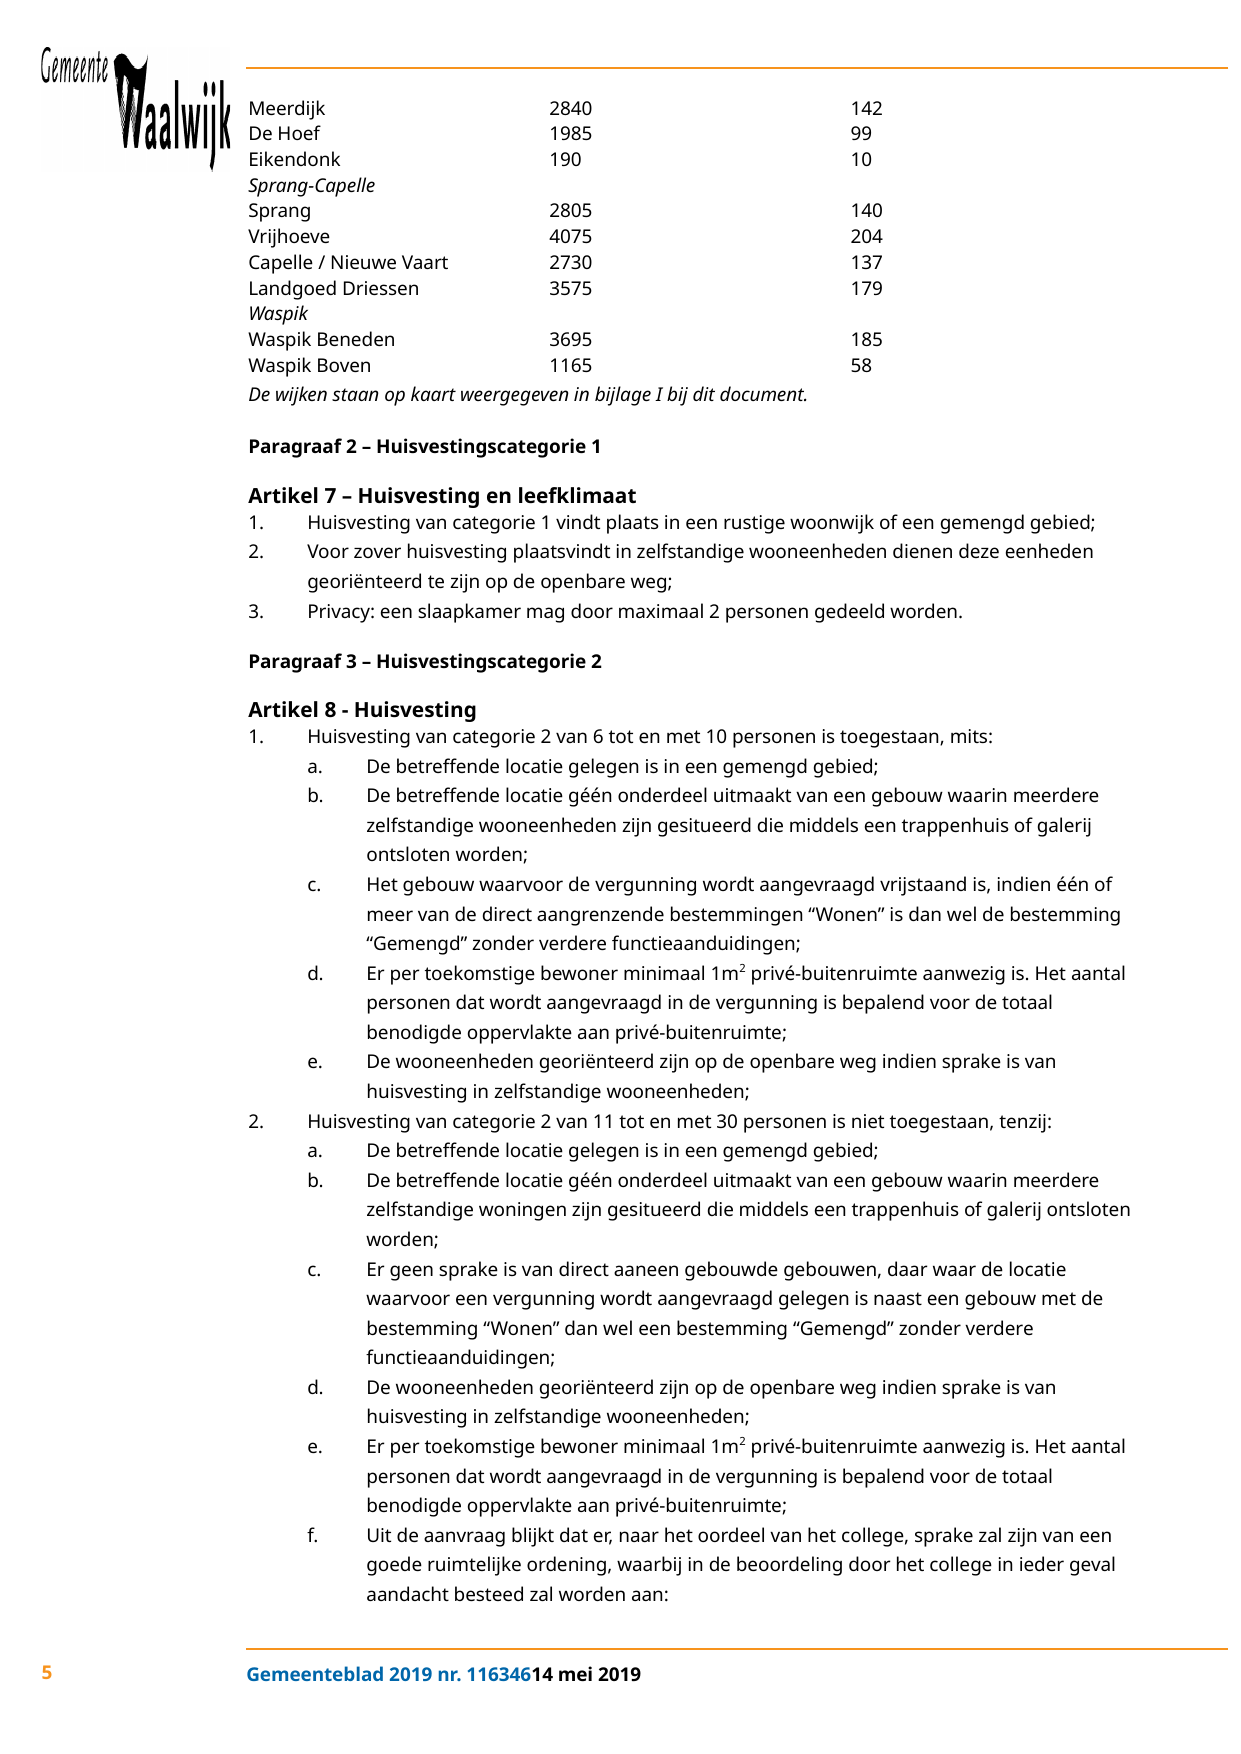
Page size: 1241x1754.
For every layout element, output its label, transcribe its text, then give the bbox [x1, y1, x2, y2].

table_cell Sprang [248, 198, 549, 223]
list De betreffende locatie géén onderdeel uitmaakt van een gebouw waarin meerdere zelfstandige woningen zijn gesitueerd die middels een trappenhuis of galerij ontsloten worden; [307, 1167, 1152, 1252]
table_cell Meerdijk [248, 95, 549, 121]
table_cell 140 [850, 198, 1152, 223]
table_cell 1985 [549, 121, 850, 146]
list Huisvesting van categorie 2 van 11 tot en met 30 personen is niet toegestaan, tenzij: [248, 1108, 1152, 1134]
list De betreffende locatie gelegen is in een gemengd gebied; [307, 753, 1152, 779]
list Huisvesting van categorie 1 vindt plaats in een rustige woonwijk of een gemengd gebied; [248, 509, 1152, 535]
table_cell [850, 172, 1152, 198]
table_cell 2805 [549, 198, 850, 223]
table_cell Landgoed Driessen [248, 275, 549, 301]
table_cell Eikendonk [248, 146, 549, 172]
list De wooneenheden georiënteerd zijn op de openbare weg indien sprake is van huisvesting in zelfstandige wooneenheden; [307, 1374, 1152, 1429]
list Uit de aanvraag blijkt dat er, naar het oordeel van het college, sprake zal zijn van een goede ruimtelijke ordening, waarbij in de beoordeling door het college in ieder geval aandacht besteed zal worden aan: [307, 1522, 1152, 1607]
table_cell De Hoef [248, 121, 549, 146]
table_cell Vrijhoeve [248, 224, 549, 249]
table_cell 204 [850, 224, 1152, 249]
table_cell 4075 [549, 224, 850, 249]
text De wijken staan op kaart weergegeven in bijlage I bij dit document. [248, 381, 1152, 407]
list Privacy: een slaapkamer mag door maximaal 2 personen gedeeld worden. [248, 598, 1152, 624]
table_cell 190 [549, 146, 850, 172]
table_cell [549, 301, 850, 326]
table_cell 142 [850, 95, 1152, 121]
list Huisvesting van categorie 2 van 6 tot en met 10 personen is toegestaan, mits: [248, 723, 1152, 749]
table_cell Waspik Beneden [248, 326, 549, 352]
list Het gebouw waarvoor de vergunning wordt aangevraagd vrijstaand is, indien één of meer van de direct aangrenzende bestemmingen “Wonen” is dan wel de bestemming “Gemengd” zonder verdere functieaanduidingen; [307, 871, 1152, 956]
table_cell Waspik [248, 301, 549, 326]
list Er per toekomstige bewoner minimaal 1m2 privé-buitenruimte aanwezig is. Het aantal personen dat wordt aangevraagd in de vergunning is bepalend voor de totaal benodigde oppervlakte aan privé-buitenruimte; [307, 960, 1152, 1045]
table_cell 99 [850, 121, 1152, 146]
table_cell Sprang-Capelle [248, 172, 549, 198]
list Er per toekomstige bewoner minimaal 1m2 privé-buitenruimte aanwezig is. Het aantal personen dat wordt aangevraagd in de vergunning is bepalend voor de totaal benodigde oppervlakte aan privé-buitenruimte; [307, 1433, 1152, 1518]
table_cell 3575 [549, 275, 850, 301]
table_cell [850, 301, 1152, 326]
table_cell Waspik Boven [248, 352, 549, 378]
table_cell [549, 172, 850, 198]
list Er geen sprake is van direct aaneen gebouwde gebouwen, daar waar de locatie waarvoor een vergunning wordt aangevraagd gelegen is naast een gebouw met de bestemming “Wonen” dan wel een bestemming “Gemengd” zonder verdere functieaanduidingen; [307, 1256, 1152, 1370]
table_cell 2840 [549, 95, 850, 121]
list De betreffende locatie gelegen is in een gemengd gebied; [307, 1137, 1152, 1163]
table_cell 137 [850, 249, 1152, 275]
list De wooneenheden georiënteerd zijn op de openbare weg indien sprake is van huisvesting in zelfstandige wooneenheden; [307, 1049, 1152, 1104]
list De betreffende locatie géén onderdeel uitmaakt van een gebouw waarin meerdere zelfstandige wooneenheden zijn gesitueerd die middels een trappenhuis of galerij ontsloten worden; [307, 782, 1152, 867]
table_cell Capelle / Nieuwe Vaart [248, 249, 549, 275]
table_cell 179 [850, 275, 1152, 301]
table_cell 2730 [549, 249, 850, 275]
table_cell 58 [850, 352, 1152, 378]
picture [41, 47, 231, 172]
text Paragraaf 2 – Huisvestingscategorie 1 [248, 431, 1152, 460]
list Voor zover huisvesting plaatsvindt in zelfstandige wooneenheden dienen deze eenheden georiënteerd te zijn op de openbare weg; [248, 539, 1152, 594]
text Artikel 7 – Huisvesting en leefklimaat [248, 481, 1152, 509]
table_cell 185 [850, 326, 1152, 352]
table_cell 10 [850, 146, 1152, 172]
table_cell 1165 [549, 352, 850, 378]
text Artikel 8 - Huisvesting [248, 695, 1152, 723]
text Paragraaf 3 – Huisvestingscategorie 2 [248, 648, 1152, 674]
table_cell 3695 [549, 326, 850, 352]
